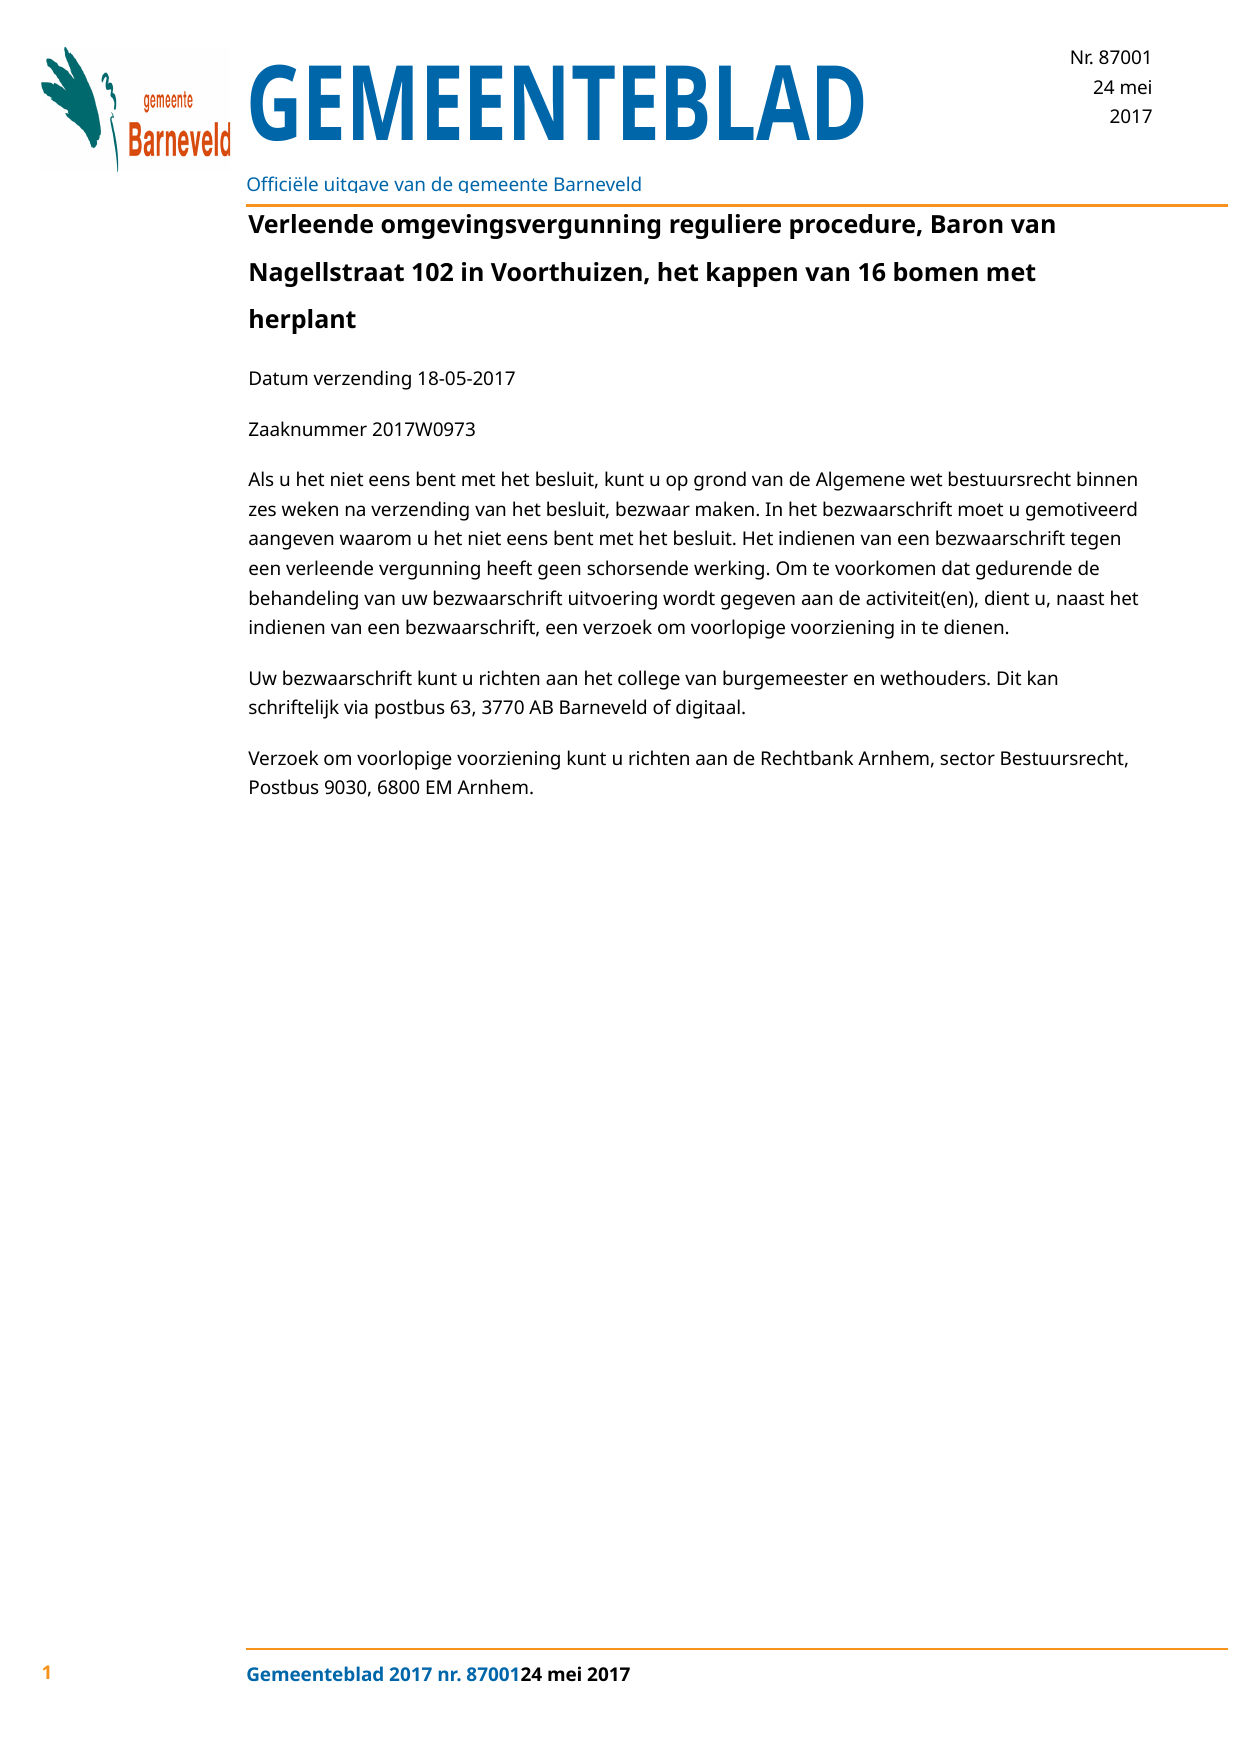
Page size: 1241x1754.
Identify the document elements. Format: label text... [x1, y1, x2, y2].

text Verleende omgevingsvergunning reguliere procedure, Baron van Nagellstraat 102 in Voorthuizen, het kappen van 16 bomen met herplant [248, 207, 1152, 336]
text Uw bezwaarschrift kunt u richten aan het college van burgemeester en wethouders. Dit kan schriftelijk via postbus 63, 3770 AB Barneveld of digitaal. [248, 665, 1152, 720]
text Verzoek om voorlopige voorziening kunt u richten aan de Rechtbank Arnhem, sector Bestuursrecht, Postbus 9030, 6800 EM Arnhem. [248, 745, 1152, 800]
picture [41, 47, 231, 172]
text Datum verzending 18-05-2017 [248, 366, 1152, 391]
text Zaaknummer 2017W0973 [248, 416, 1152, 442]
text Als u het niet eens bent met het besluit, kunt u op grond van de Algemene wet bestuursrecht binnen zes weken na verzending van het besluit, bezwaar maken. In het bezwaarschrift moet u gemotiveerd aangeven waarom u het niet eens bent met het besluit. Het indienen van een bezwaarschrift tegen een verleende vergunning heeft geen schorsende werking. Om te voorkomen dat gedurende de behandeling van uw bezwaarschrift uitvoering wordt gegeven aan de activiteit(en), dient u, naast het indienen van een bezwaarschrift, een verzoek om voorlopige voorziening in te dienen. [248, 466, 1152, 640]
